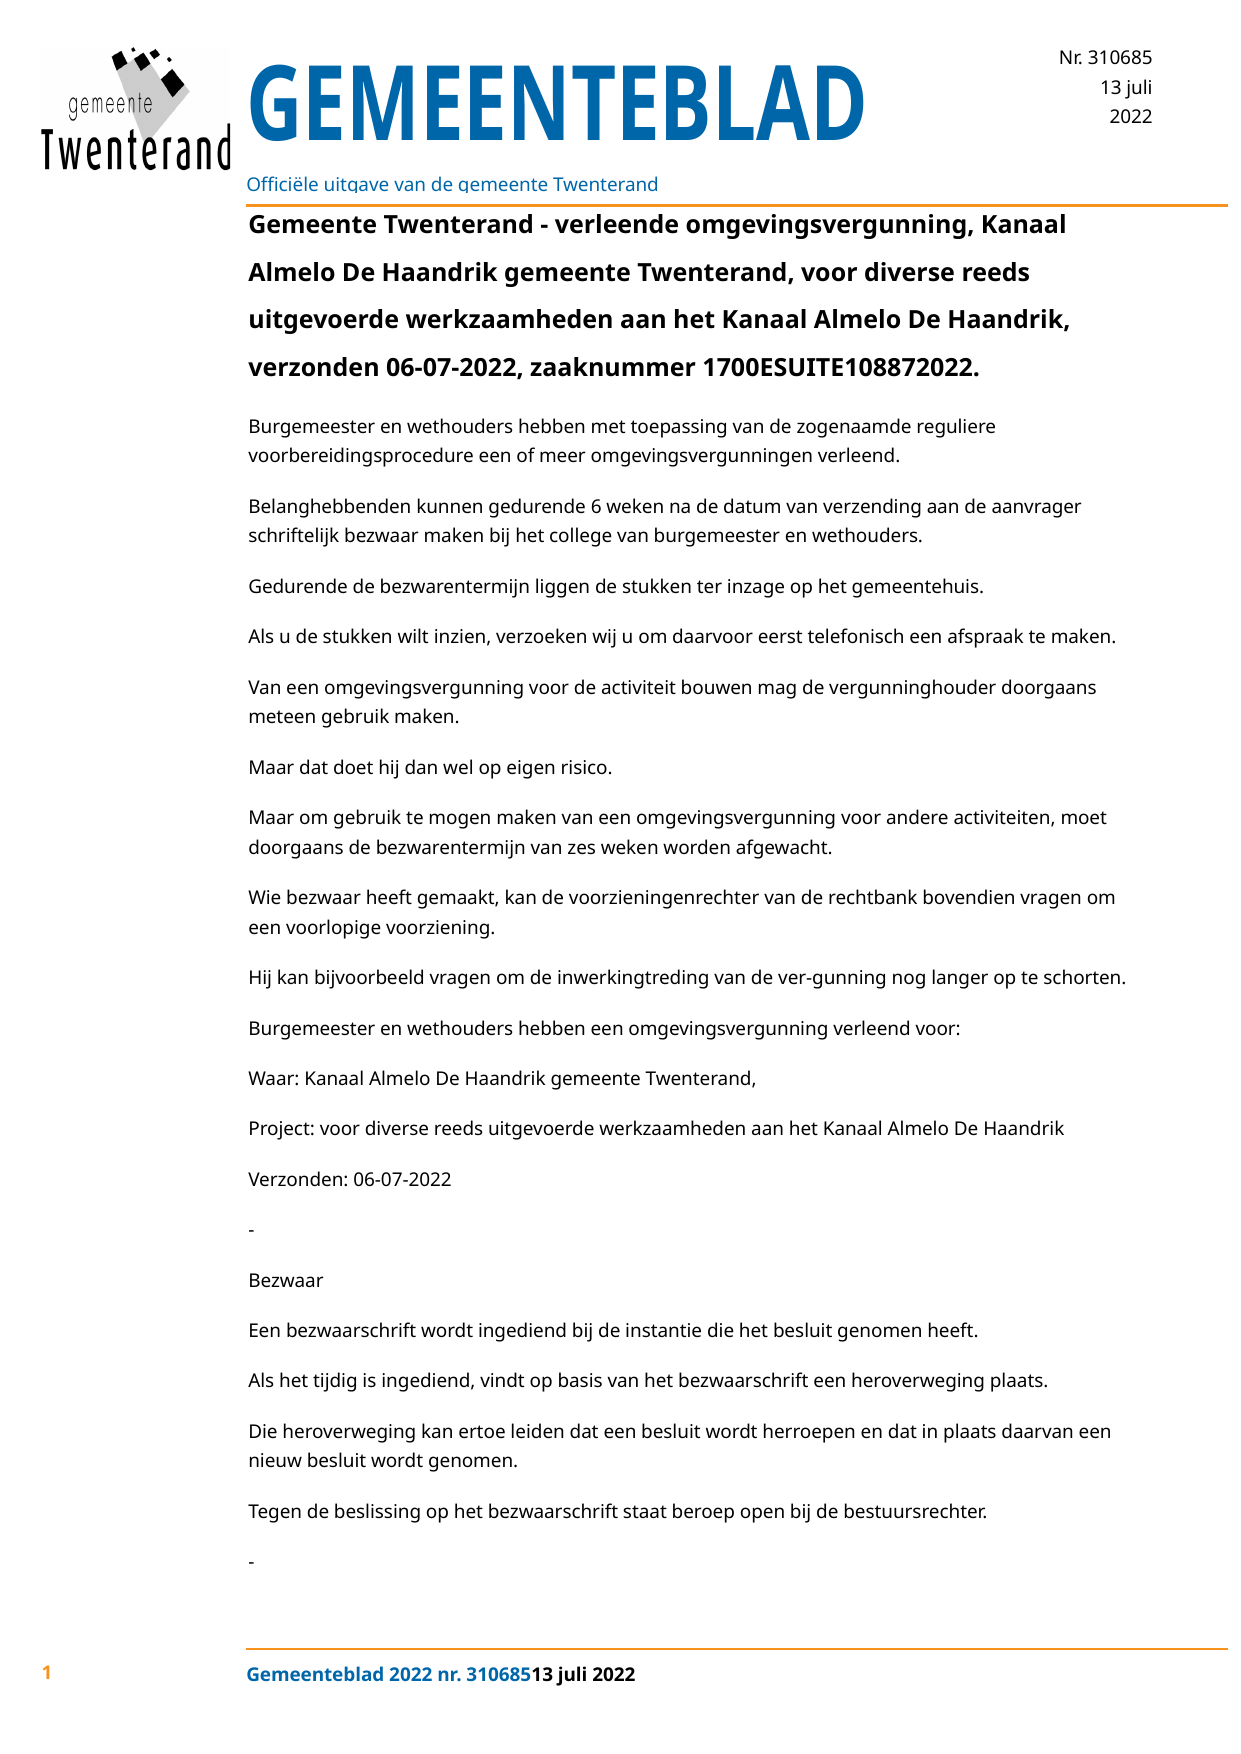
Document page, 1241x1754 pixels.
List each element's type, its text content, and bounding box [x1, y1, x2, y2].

picture [41, 47, 231, 172]
text Burgemeester en wethouders hebben een omgevingsvergunning verleend voor: [248, 1015, 1152, 1041]
text - [248, 1216, 1152, 1242]
text Als het tijdig is ingediend, vindt op basis van het bezwaarschrift een heroverweging plaats. [248, 1368, 1152, 1393]
text Maar dat doet hij dan wel op eigen risico. [248, 754, 1152, 780]
text Belanghebbenden kunnen gedurende 6 weken na de datum van verzending aan de aanvrager schriftelijk bezwaar maken bij het college van burgemeester en wethouders. [248, 493, 1152, 548]
text Project: voor diverse reeds uitgevoerde werkzaamheden aan het Kanaal Almelo De Haandrik [248, 1116, 1152, 1141]
text Waar: Kanaal Almelo De Haandrik gemeente Twenterand, [248, 1065, 1152, 1091]
text Van een omgevingsvergunning voor de activiteit bouwen mag de vergunninghouder doorgaans meteen gebruik maken. [248, 674, 1152, 729]
text Hij kan bijvoorbeeld vragen om de inwerkingtreding van de ver-gunning nog langer op te schorten. [248, 964, 1152, 990]
text Gemeente Twenterand - verleende omgevingsvergunning, Kanaal Almelo De Haandrik gemeente Twenterand, voor diverse reeds uitgevoerde werkzaamheden aan het Kanaal Almelo De Haandrik, verzonden 06-07-2022, zaaknummer 1700ESUITE108872022. [248, 207, 1152, 384]
text Tegen de beslissing op het bezwaarschrift staat beroep open bij de bestuursrechter. [248, 1498, 1152, 1524]
text Gedurende de bezwarentermijn liggen de stukken ter inzage op het gemeentehuis. [248, 573, 1152, 599]
text Als u de stukken wilt inzien, verzoeken wij u om daarvoor eerst telefonisch een afspraak te maken. [248, 623, 1152, 649]
text - [248, 1548, 1152, 1574]
text Maar om gebruik te mogen maken van een omgevingsvergunning voor andere activiteiten, moet doorgaans de bezwarentermijn van zes weken worden afgewacht. [248, 804, 1152, 860]
text Wie bezwaar heeft gemaakt, kan de voorzieningenrechter van de rechtbank bovendien vragen om een voorlopige voorziening. [248, 884, 1152, 940]
text Verzonden: 06-07-2022 [248, 1166, 1152, 1192]
text Een bezwaarschrift wordt ingediend bij de instantie die het besluit genomen heeft. [248, 1317, 1152, 1343]
text Die heroverweging kan ertoe leiden dat een besluit wordt herroepen en dat in plaats daarvan een nieuw besluit wordt genomen. [248, 1418, 1152, 1473]
text Bezwaar [248, 1267, 1152, 1293]
text Burgemeester en wethouders hebben met toepassing van de zogenaamde reguliere voorbereidingsprocedure een of meer omgevingsvergunningen verleend. [248, 413, 1152, 468]
